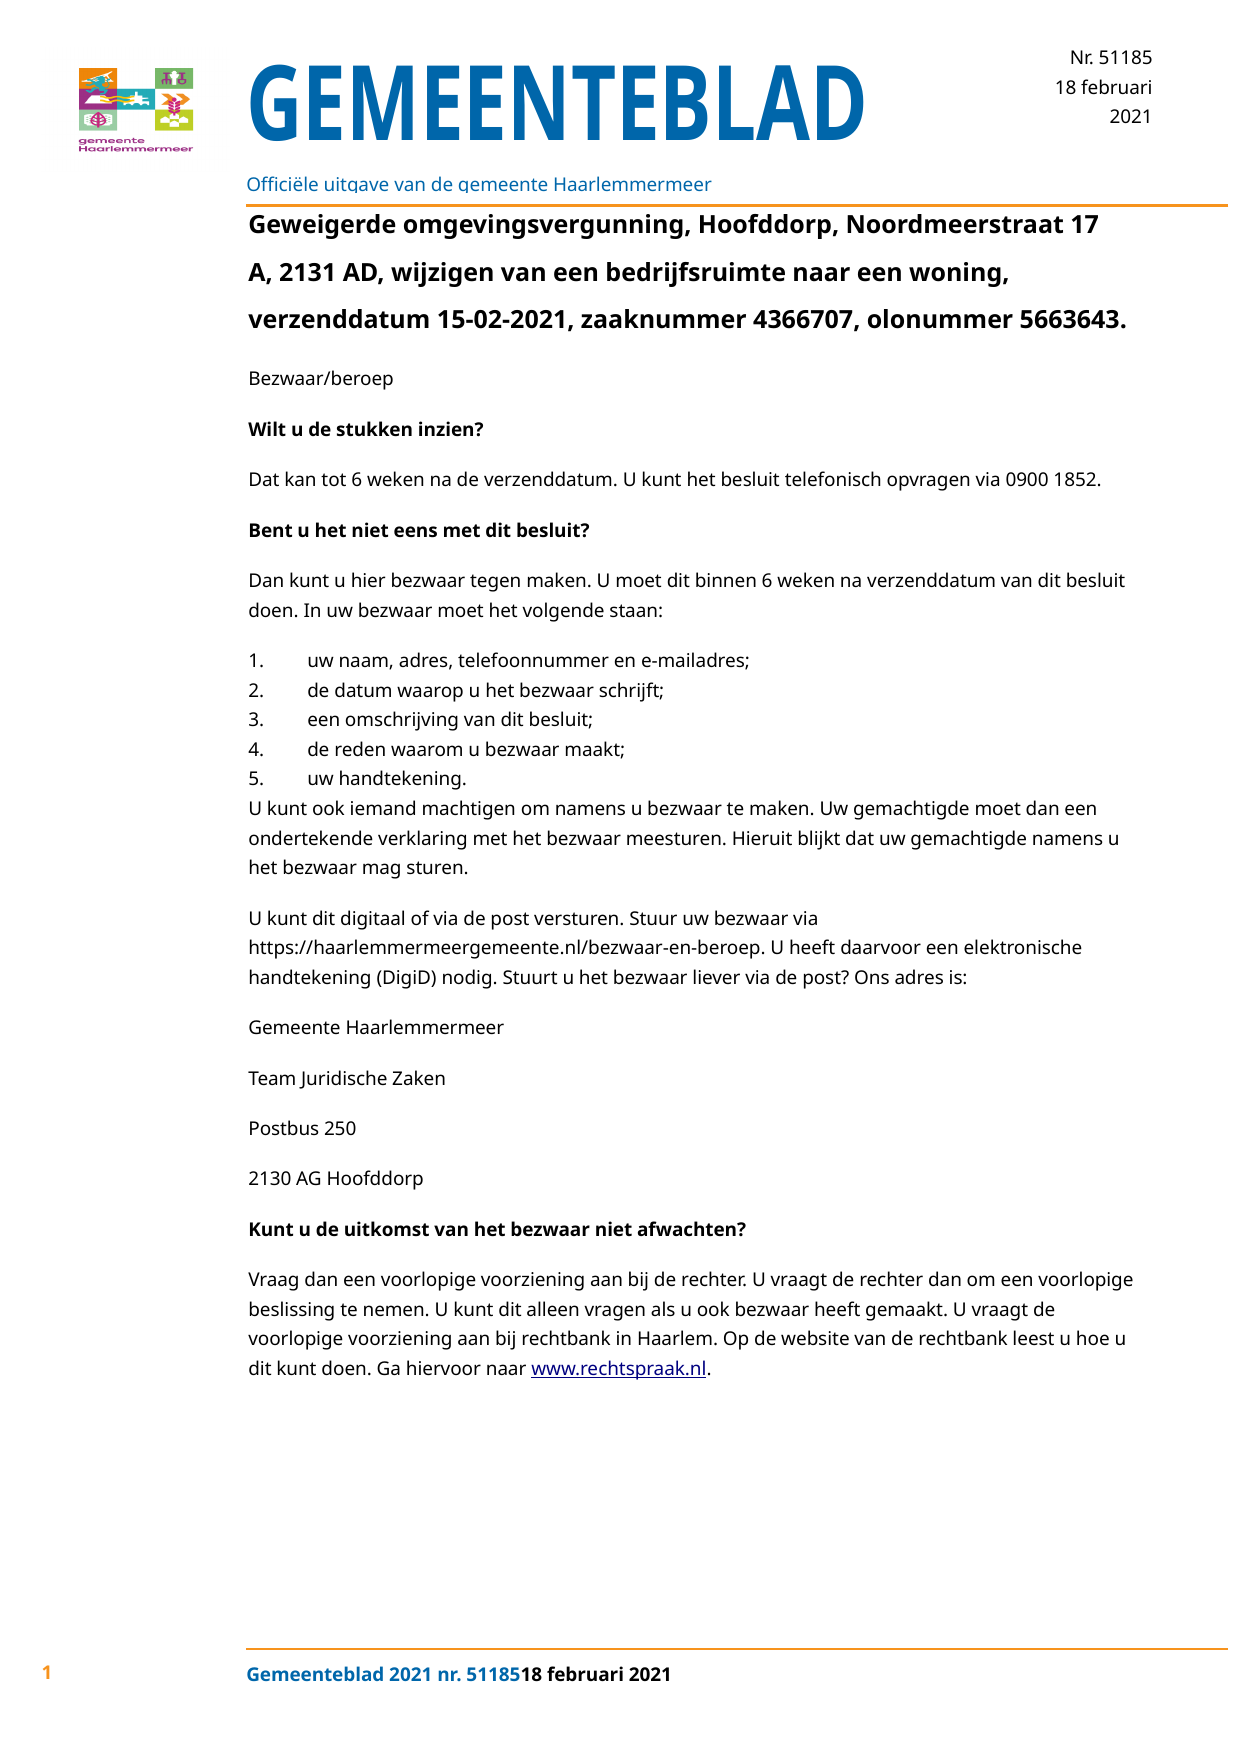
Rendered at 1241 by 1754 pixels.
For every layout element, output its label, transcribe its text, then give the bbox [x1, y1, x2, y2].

text Wilt u de stukken inzien? [248, 416, 1152, 442]
picture [41, 47, 231, 172]
text Dat kan tot 6 weken na de verzenddatum. U kunt het besluit telefonisch opvragen via 0900 1852. [248, 466, 1152, 492]
text U kunt ook iemand machtigen om namens u bezwaar te maken. Uw gemachtigde moet dan een ondertekende verklaring met het bezwaar meesturen. Hieruit blijkt dat uw gemachtigde namens u het bezwaar mag sturen. [248, 795, 1152, 880]
text Bezwaar/beroep [248, 366, 1152, 391]
list uw naam, adres, telefoonnummer en e-mailadres; [248, 647, 1152, 673]
list de datum waarop u het bezwaar schrijft; [248, 677, 1152, 702]
text Kunt u de uitkomst van het bezwaar niet afwachten? [248, 1216, 1152, 1242]
text U kunt dit digitaal of via de post versturen. Stuur uw bezwaar via https://haarlemmermeergemeente.nl/bezwaar-en-beroep. U heeft daarvoor een elektronische handtekening (DigiD) nodig. Stuurt u het bezwaar liever via de post? Ons adres is: [248, 905, 1152, 989]
text Postbus 250 [248, 1115, 1152, 1141]
list een omschrijving van dit besluit; [248, 706, 1152, 732]
text Gemeente Haarlemmermeer [248, 1014, 1152, 1040]
text Bent u het niet eens met dit besluit? [248, 517, 1152, 542]
list uw handtekening. [248, 766, 1152, 791]
text 2130 AG Hoofddorp [248, 1166, 1152, 1191]
text Geweigerde omgevingsvergunning, Hoofddorp, Noordmeerstraat 17 A, 2131 AD, wijzigen van een bedrijfsruimte naar een woning, verzenddatum 15-02-2021, zaaknummer 4366707, olonummer 5663643. [248, 207, 1152, 336]
text Team Juridische Zaken [248, 1065, 1152, 1090]
text Vraag dan een voorlopige voorziening aan bij de rechter. U vraagt de rechter dan om een voorlopige beslissing te nemen. U kunt dit alleen vragen als u ook bezwaar heeft gemaakt. U vraagt de voorlopige voorziening aan bij rechtbank in Haarlem. Op de website van de rechtbank leest u hoe u dit kunt doen. Ga hiervoor naar www.rechtspraak.nl. [248, 1266, 1152, 1381]
list de reden waarom u bezwaar maakt; [248, 736, 1152, 762]
text Dan kunt u hier bezwaar tegen maken. U moet dit binnen 6 weken na verzenddatum van dit besluit doen. In uw bezwaar moet het volgende staan: [248, 567, 1152, 622]
